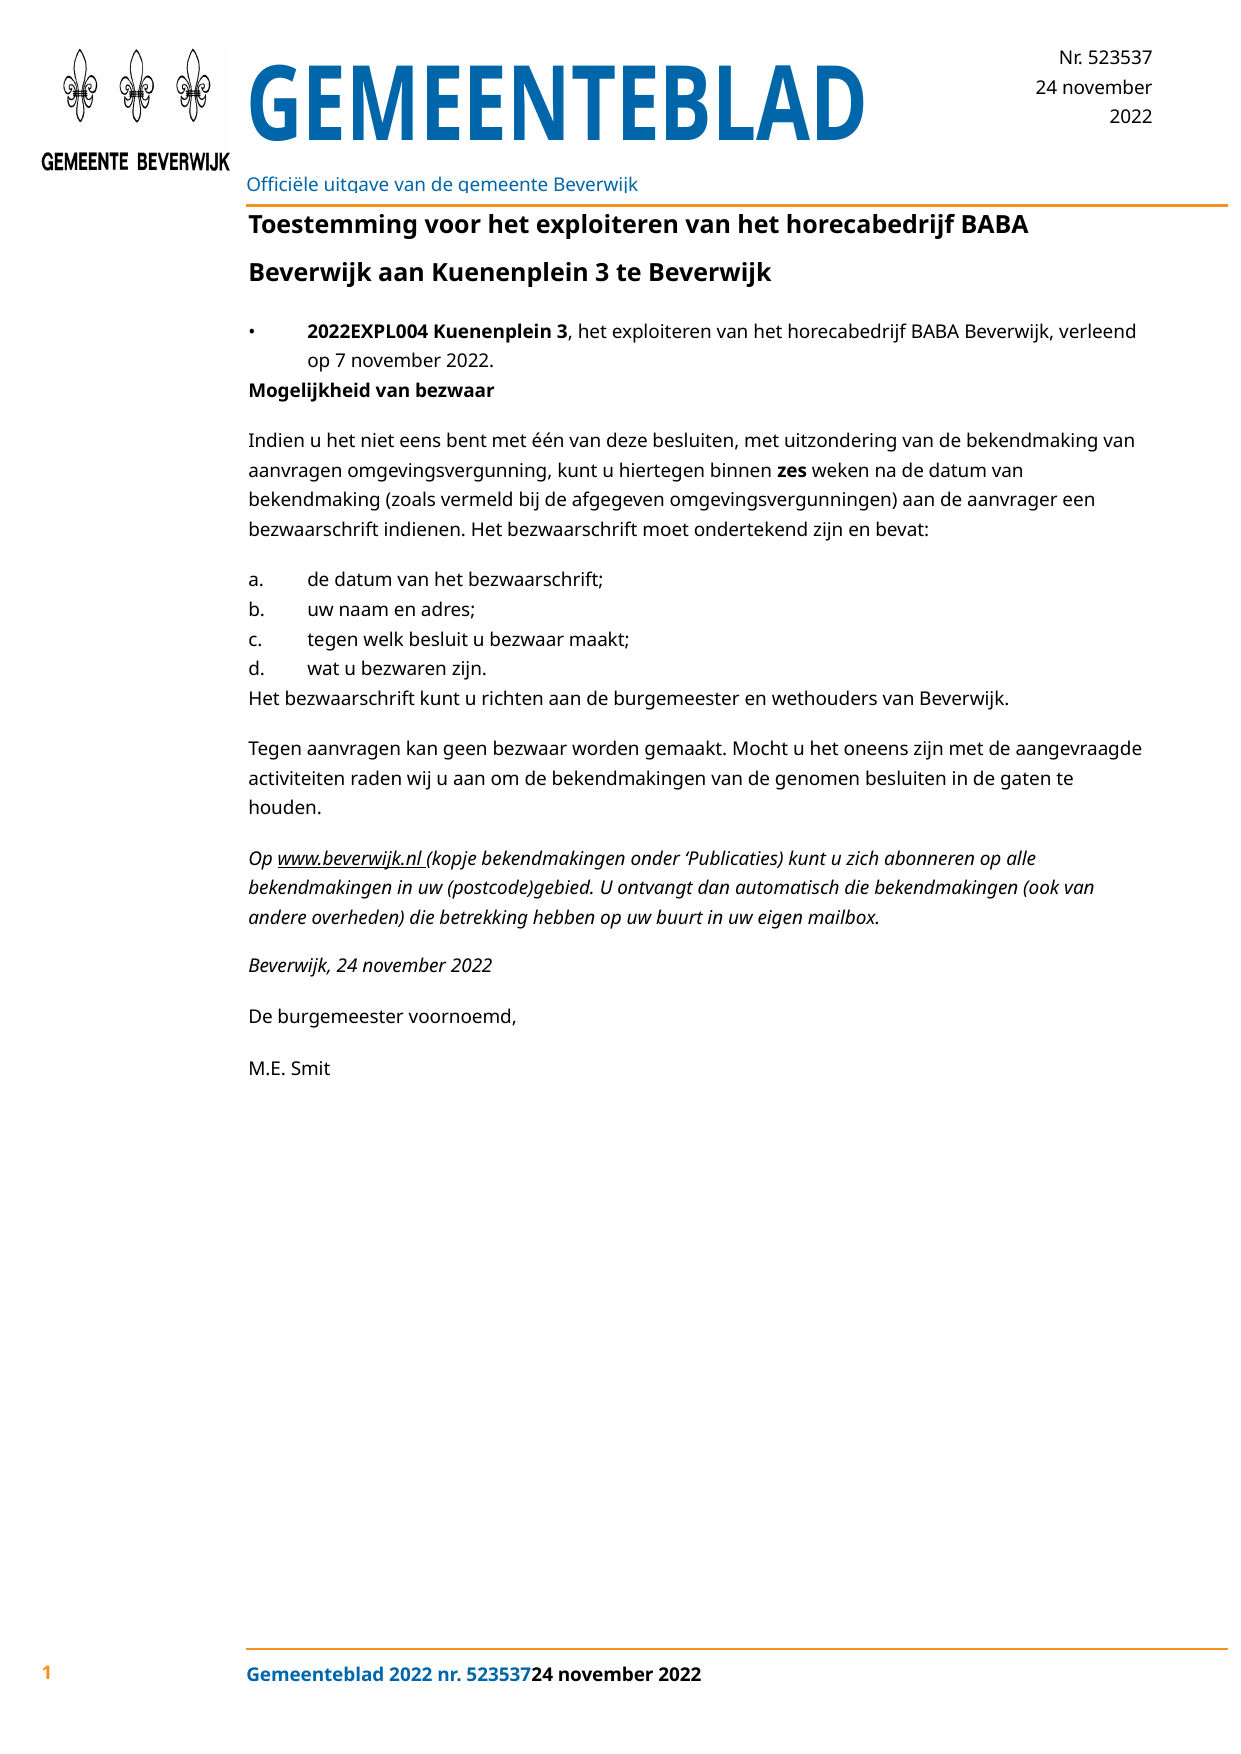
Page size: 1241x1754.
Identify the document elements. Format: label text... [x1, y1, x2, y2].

list de datum van het bezwaarschrift; [248, 567, 1152, 592]
list 2022EXPL004 Kuenenplein 3, het exploiteren van het horecabedrijf BABA Beverwijk, verleend op 7 november 2022. [248, 318, 1152, 373]
text Beverwijk, 24 november 2022 [248, 952, 1152, 978]
picture [41, 47, 231, 172]
text Toestemming voor het exploiteren van het horecabedrijf BABA Beverwijk aan Kuenenplein 3 te Beverwijk [248, 207, 1152, 288]
list wat u bezwaren zijn. [248, 655, 1152, 681]
text M.E. Smit [248, 1055, 1152, 1081]
text De burgemeester voornoemd, [248, 1003, 1152, 1029]
text Indien u het niet eens bent met één van deze besluiten, met uitzondering van de bekendmaking van aanvragen omgevingsvergunning, kunt u hiertegen binnen zes weken na de datum van bekendmaking (zoals vermeld bij de afgegeven omgevingsvergunningen) aan de aanvrager een bezwaarschrift indienen. Het bezwaarschrift moet ondertekend zijn en bevat: [248, 427, 1152, 542]
text Mogelijkheid van bezwaar [248, 377, 1152, 403]
list tegen welk besluit u bezwaar maakt; [248, 626, 1152, 652]
list uw naam en adres; [248, 596, 1152, 622]
text Het bezwaarschrift kunt u richten aan de burgemeester en wethouders van Beverwijk. [248, 685, 1152, 711]
text Op www.beverwijk.nl (kopje bekendmakingen onder ‘Publicaties) kunt u zich abonneren op alle bekendmakingen in uw (postcode)gebied. U ontvangt dan automatisch die bekendmakingen (ook van andere overheden) die betrekking hebben op uw buurt in uw eigen mailbox. [248, 845, 1152, 930]
text Tegen aanvragen kan geen bezwaar worden gemaakt. Mocht u het oneens zijn met de aangevraagde activiteiten raden wij u aan om de bekendmakingen van de genomen besluiten in de gaten te houden. [248, 735, 1152, 820]
